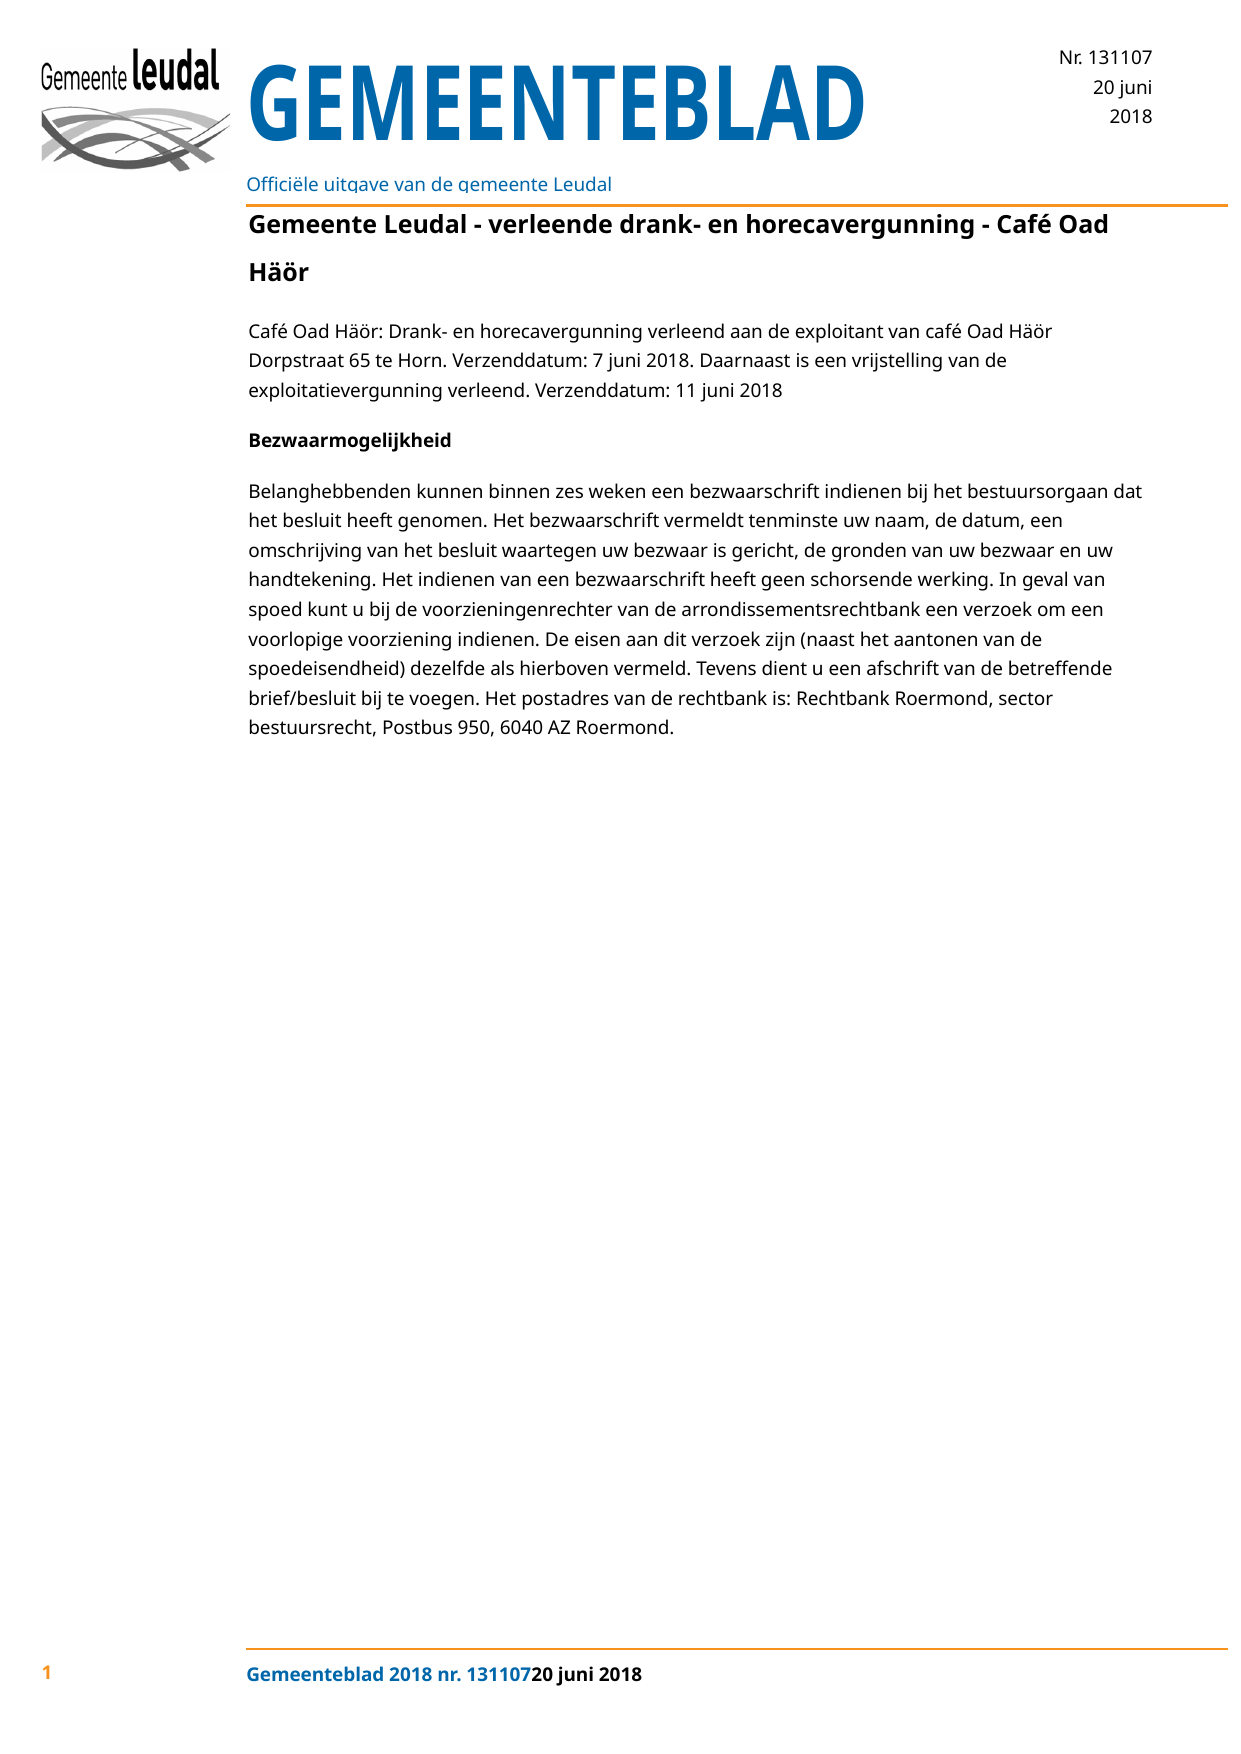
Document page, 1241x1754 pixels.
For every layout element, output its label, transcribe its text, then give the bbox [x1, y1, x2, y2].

picture [41, 47, 231, 172]
text Café Oad Häör: Drank- en horecavergunning verleend aan de exploitant van café Oad Häör Dorpstraat 65 te Horn. Verzenddatum: 7 juni 2018. Daarnaast is een vrijstelling van de exploitatievergunning verleend. Verzenddatum: 11 juni 2018 [248, 318, 1152, 403]
text Gemeente Leudal - verleende drank- en horecavergunning - Café Oad Häör [248, 207, 1152, 288]
text Belanghebbenden kunnen binnen zes weken een bezwaarschrift indienen bij het bestuursorgaan dat het besluit heeft genomen. Het bezwaarschrift vermeldt tenminste uw naam, de datum, een omschrijving van het besluit waartegen uw bezwaar is gericht, de gronden van uw bezwaar en uw handtekening. Het indienen van een bezwaarschrift heeft geen schorsende werking. In geval van spoed kunt u bij de voorzieningenrechter van de arrondissementsrechtbank een verzoek om een voorlopige voorziening indienen. De eisen aan dit verzoek zijn (naast het aantonen van de spoedeisendheid) dezelfde als hierboven vermeld. Tevens dient u een afschrift van de betreffende brief/besluit bij te voegen. Het postadres van de rechtbank is: Rechtbank Roermond, sector bestuursrecht, Postbus 950, 6040 AZ Roermond. [248, 478, 1152, 740]
text Bezwaarmogelijkheid [248, 427, 1152, 453]
